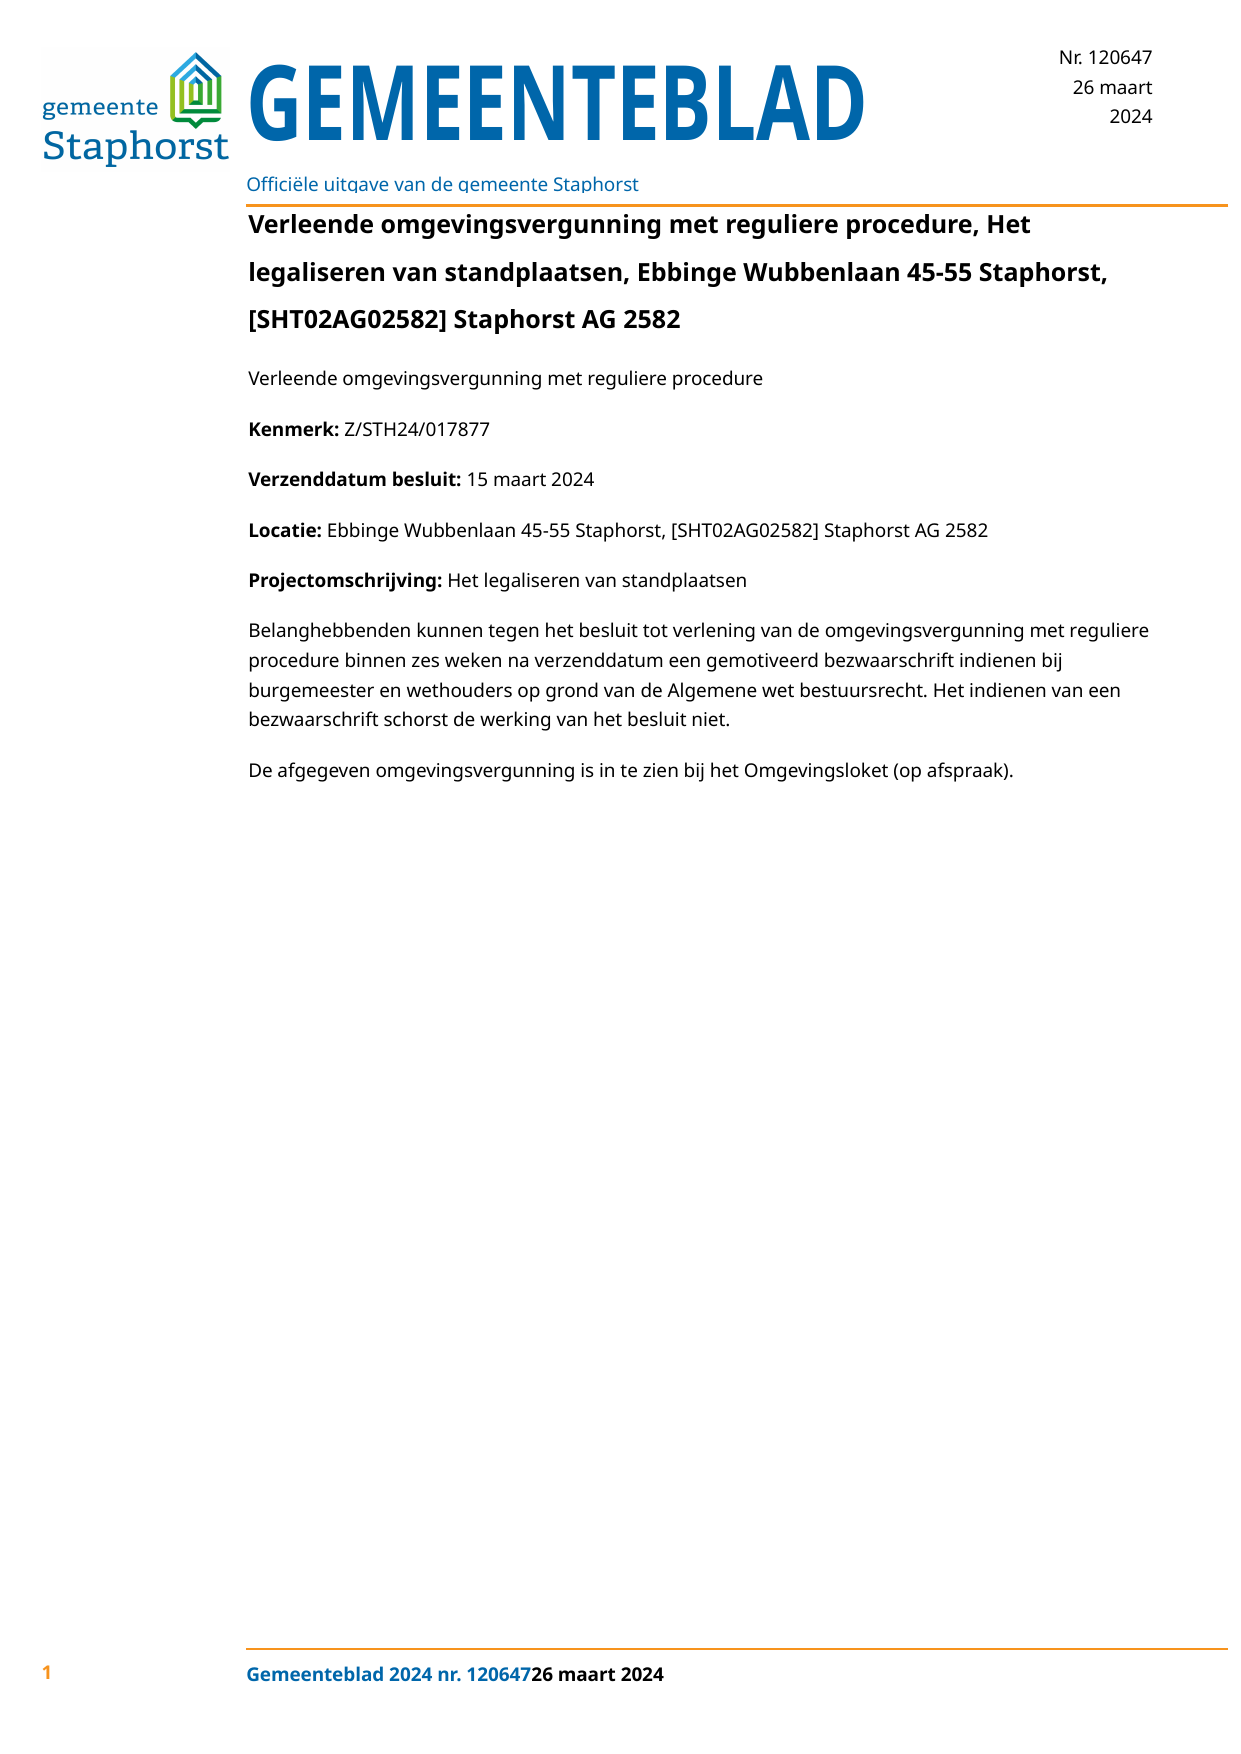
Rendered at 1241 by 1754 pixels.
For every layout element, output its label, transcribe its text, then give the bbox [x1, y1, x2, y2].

text Belanghebbenden kunnen tegen het besluit tot verlening van de omgevingsvergunning met reguliere procedure binnen zes weken na verzenddatum een gemotiveerd bezwaarschrift indienen bij burgemeester en wethouders op grond van de Algemene wet bestuursrecht. Het indienen van een bezwaarschrift schorst de werking van het besluit niet. [248, 618, 1152, 732]
text Kenmerk: Z/STH24/017877 [248, 416, 1152, 442]
text Verleende omgevingsvergunning met reguliere procedure, Het legaliseren van standplaatsen, Ebbinge Wubbenlaan 45-55 Staphorst, [SHT02AG02582] Staphorst AG 2582 [248, 207, 1152, 336]
text Verleende omgevingsvergunning met reguliere procedure [248, 366, 1152, 391]
text De afgegeven omgevingsvergunning is in te zien bij het Omgevingsloket (op afspraak). [248, 757, 1152, 782]
text Verzenddatum besluit: 15 maart 2024 [248, 466, 1152, 492]
picture [41, 47, 231, 172]
text Projectomschrijving: Het legaliseren van standplaatsen [248, 567, 1152, 593]
text Locatie: Ebbinge Wubbenlaan 45-55 Staphorst, [SHT02AG02582] Staphorst AG 2582 [248, 517, 1152, 542]
